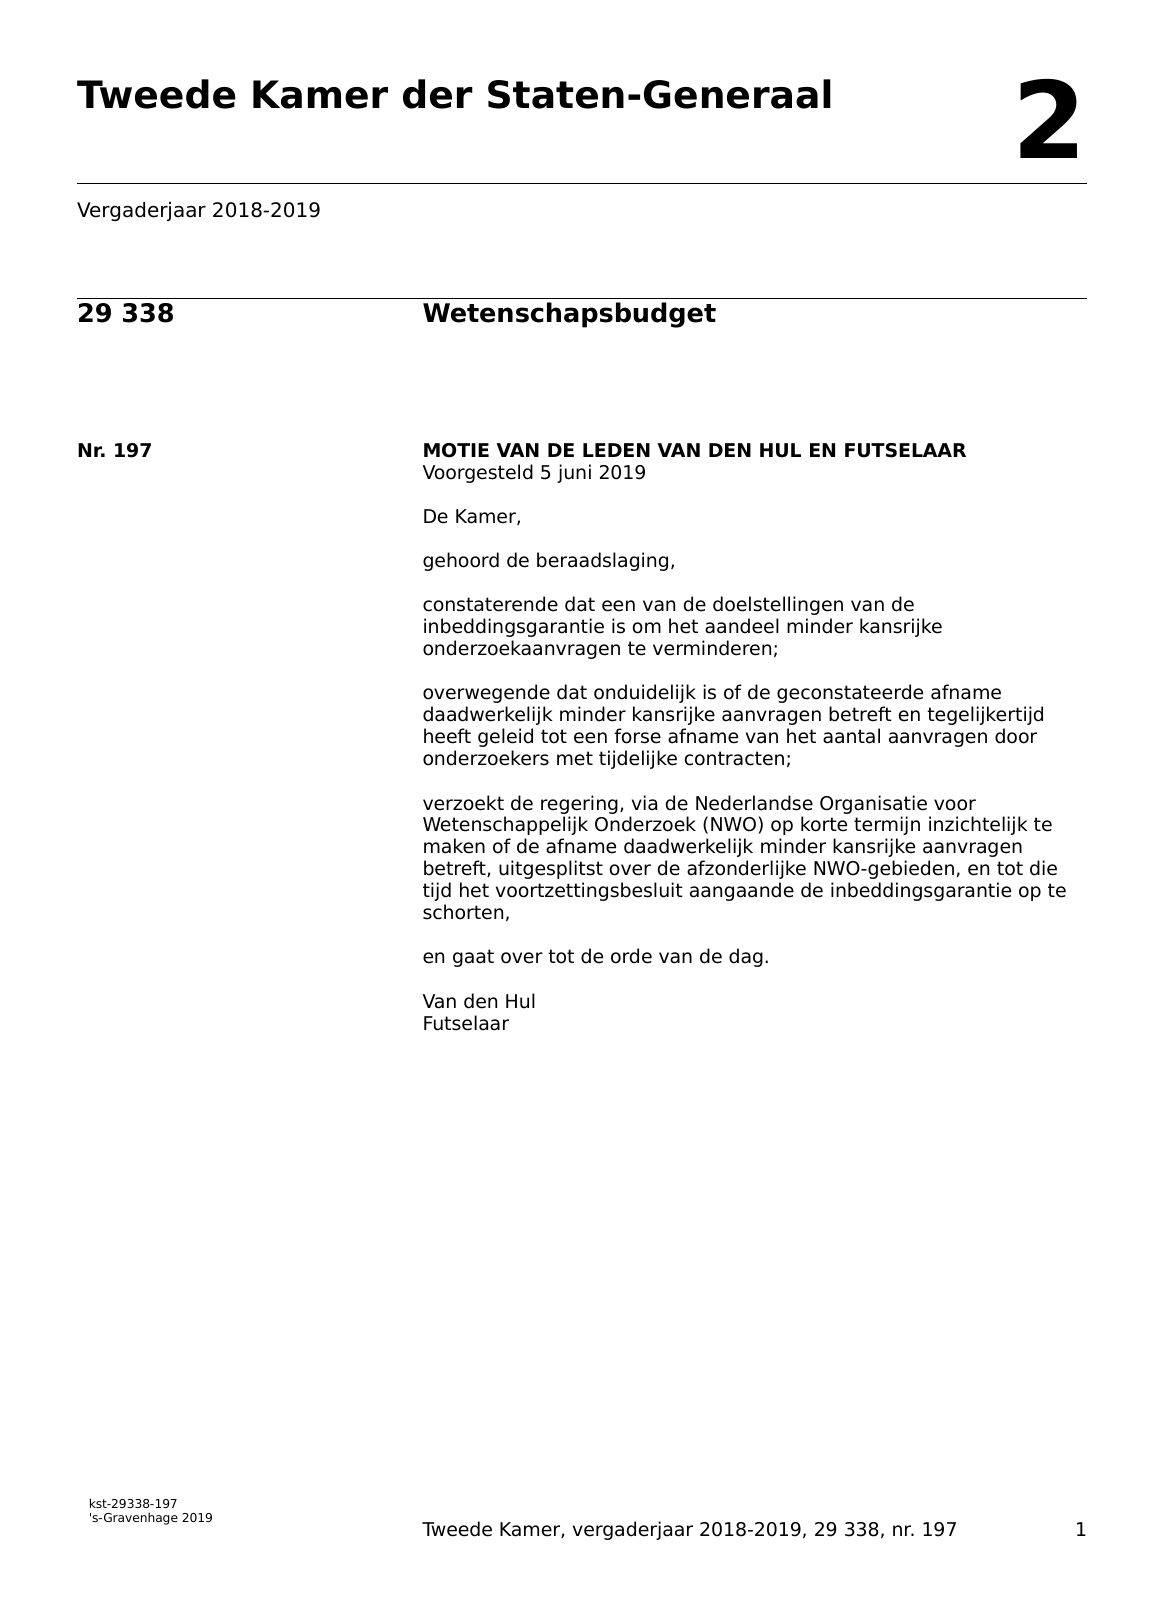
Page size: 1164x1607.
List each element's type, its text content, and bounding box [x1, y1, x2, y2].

text overwegende dat onduidelijk is of de geconstateerde afname daadwerkelijk minder kansrijke aanvragen betreft en tegelijkertijd heeft geleid tot een forse afname van het aantal aanvragen door onderzoekers met tijdelijke contracten; [422, 682, 1087, 770]
text 's-Gravenhage 2019 [88, 1511, 323, 1525]
text Van den Hul [422, 991, 1087, 1013]
table_header Tweede Kamer der Staten-Generaal [77, 59, 886, 183]
table_header 2 [886, 59, 1087, 183]
text constaterende dat een van de doelstellingen van de inbeddingsgarantie is om het aandeel minder kansrijke onderzoekaanvragen te verminderen; [422, 594, 1087, 660]
text verzoekt de regering, via de Nederlandse Organisatie voor Wetenschappelijk Onderzoek (NWO) op korte termijn inzichtelijk te maken of de afname daadwerkelijk minder kansrijke aanvragen betreft, uitgesplitst over de afzonderlijke NWO-gebieden, en tot die tijd het voortzettingsbesluit aangaande de inbeddingsgarantie op te schorten, [422, 792, 1087, 924]
text kst-29338-197 [88, 1497, 323, 1511]
subtitle Nr. 197 MOTIE VAN DE LEDEN VAN DEN HUL EN FUTSELAAR [77, 440, 1087, 462]
text Futselaar [422, 1013, 1087, 1034]
text Voorgesteld 5 juni 2019 [422, 462, 1087, 484]
subtitle 29 338 Wetenschapsbudget [77, 299, 1087, 329]
table_cell Vergaderjaar 2018-2019 [77, 184, 1087, 298]
text De Kamer, [422, 506, 1087, 528]
text gehoord de beraadslaging, [422, 550, 1087, 572]
text en gaat over tot de orde van de dag. [422, 946, 1087, 968]
